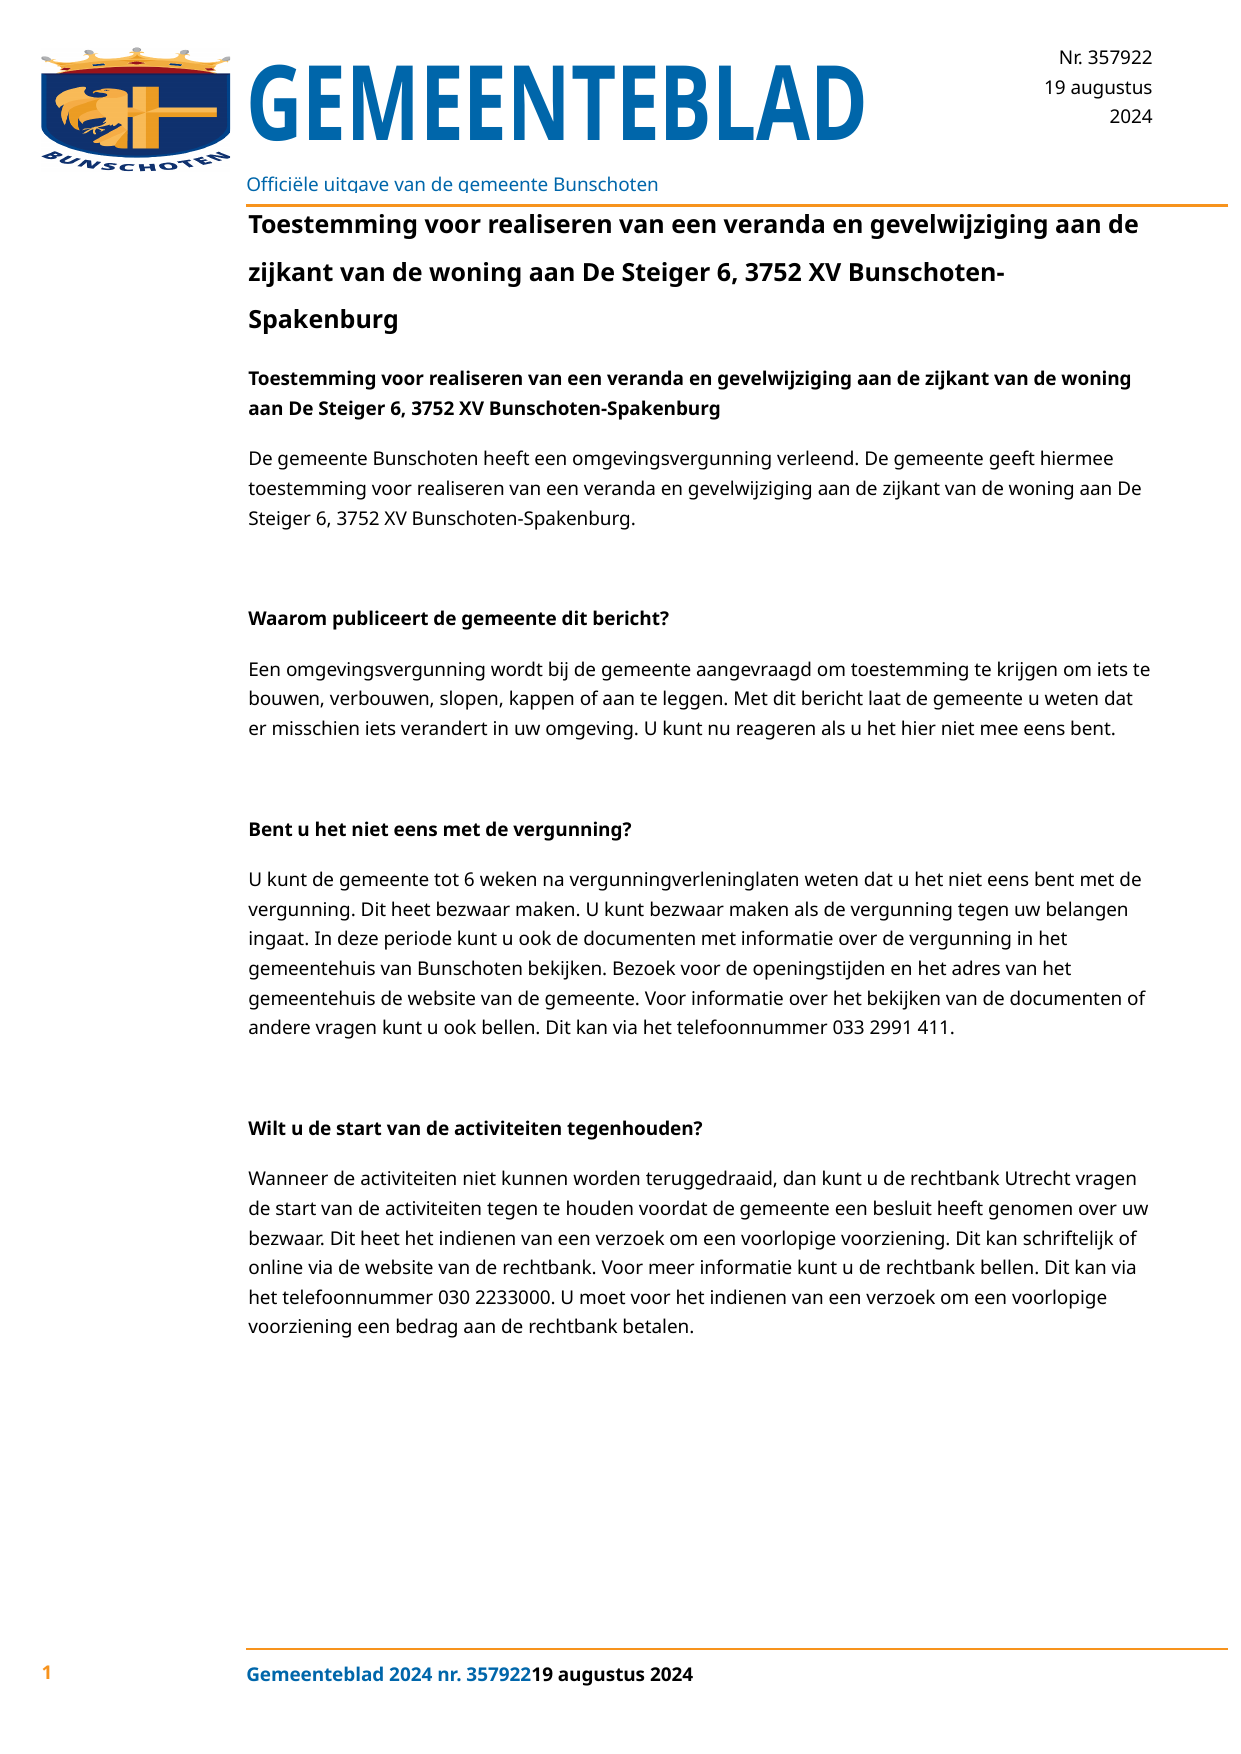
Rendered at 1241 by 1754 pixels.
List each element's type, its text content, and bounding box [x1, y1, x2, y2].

text Toestemming voor realiseren van een veranda en gevelwijziging aan de zijkant van de woning aan De Steiger 6, 3752 XV Bunschoten-Spakenburg [248, 207, 1152, 336]
text Wanneer de activiteiten niet kunnen worden teruggedraaid, dan kunt u de rechtbank Utrecht vragen de start van de activiteiten tegen te houden voordat de gemeente een besluit heeft genomen over uw bezwaar. Dit heet het indienen van een verzoek om een voorlopige voorziening. Dit kan schriftelijk of online via de website van de rechtbank. Voor meer informatie kunt u de rechtbank bellen. Dit kan via het telefoonnummer 030 2233000. U moet voor het indienen van een verzoek om een voorlopige voorziening een bedrag aan de rechtbank betalen. [248, 1166, 1152, 1339]
text Waarom publiceert de gemeente dit bericht? [248, 606, 1152, 631]
text De gemeente Bunschoten heeft een omgevingsvergunning verleend. De gemeente geeft hiermee toestemming voor realiseren van een veranda en gevelwijziging aan de zijkant van de woning aan De Steiger 6, 3752 XV Bunschoten-Spakenburg. [248, 446, 1152, 530]
text U kunt de gemeente tot 6 weken na vergunningverleninglaten weten dat u het niet eens bent met de vergunning. Dit heet bezwaar maken. U kunt bezwaar maken als de vergunning tegen uw belangen ingaat. In deze periode kunt u ook de documenten met informatie over de vergunning in het gemeentehuis van Bunschoten bekijken. Bezoek voor de openingstijden en het adres van het gemeentehuis de website van de gemeente. Voor informatie over het bekijken van de documenten of andere vragen kunt u ook bellen. Dit kan via het telefoonnummer 033 2991 411. [248, 866, 1152, 1040]
text Een omgevingsvergunning wordt bij de gemeente aangevraagd om toestemming te krijgen om iets te bouwen, verbouwen, slopen, kappen of aan te leggen. Met dit bericht laat de gemeente u weten dat er misschien iets verandert in uw omgeving. U kunt nu reageren als u het hier niet mee eens bent. [248, 656, 1152, 741]
text Wilt u de start van de activiteiten tegenhouden? [248, 1115, 1152, 1141]
text Toestemming voor realiseren van een veranda en gevelwijziging aan de zijkant van de woning aan De Steiger 6, 3752 XV Bunschoten-Spakenburg [248, 366, 1152, 421]
picture [41, 47, 231, 172]
text Bent u het niet eens met de vergunning? [248, 816, 1152, 842]
